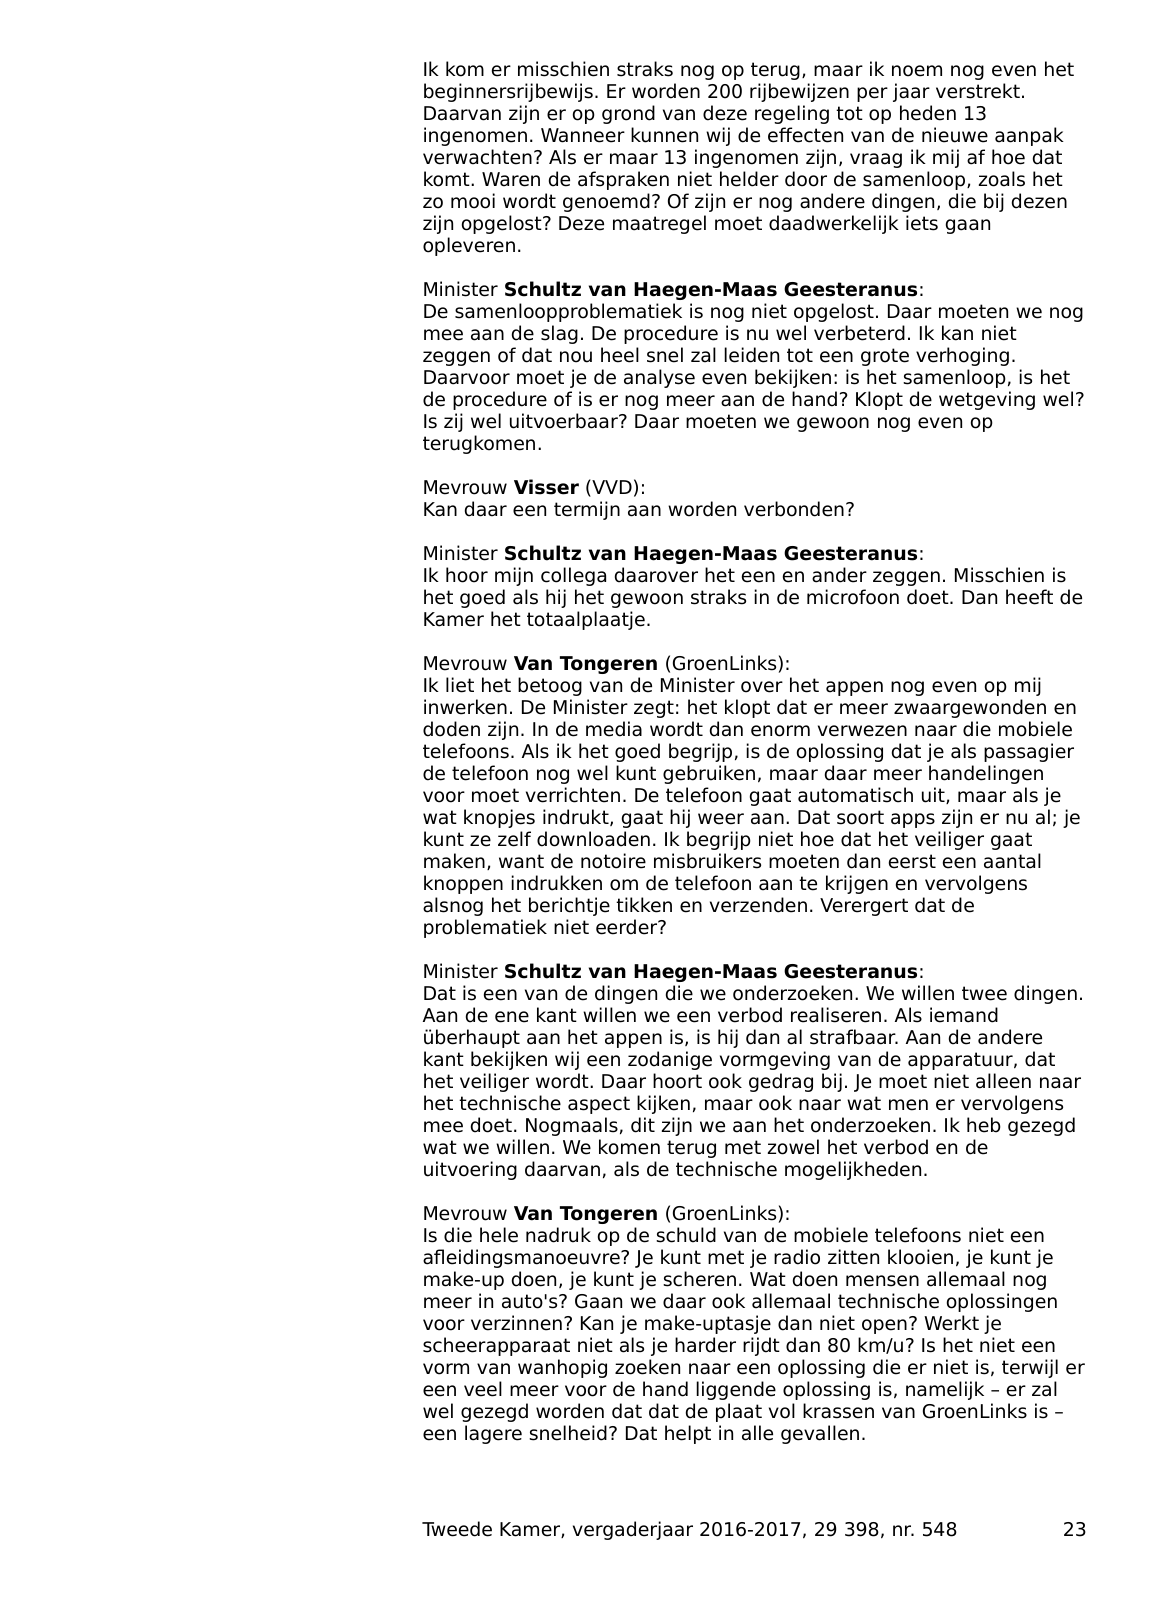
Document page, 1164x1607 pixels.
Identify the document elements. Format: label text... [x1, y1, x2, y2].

text Mevrouw Visser (VVD): [422, 477, 1087, 499]
text De samenloopproblematiek is nog niet opgelost. Daar moeten we nog mee aan de slag. De procedure is nu wel verbeterd. Ik kan niet zeggen of dat nou heel snel zal leiden tot een grote verhoging. Daarvoor moet je de analyse even bekijken: is het samenloop, is het de procedure of is er nog meer aan de hand? Klopt de wetgeving wel? Is zij wel uitvoerbaar? Daar moeten we gewoon nog even op terugkomen. [422, 301, 1087, 455]
text Minister Schultz van Haegen-Maas Geesteranus: [422, 543, 1087, 565]
text Minister Schultz van Haegen-Maas Geesteranus: [422, 961, 1087, 983]
text Kan daar een termijn aan worden verbonden? [422, 499, 1087, 521]
text Ik kom er misschien straks nog op terug, maar ik noem nog even het beginnersrijbewijs. Er worden 200 rijbewijzen per jaar verstrekt. Daarvan zijn er op grond van deze regeling tot op heden 13 ingenomen. Wanneer kunnen wij de effecten van de nieuwe aanpak verwachten? Als er maar 13 ingenomen zijn, vraag ik mij af hoe dat komt. Waren de afspraken niet helder door de samenloop, zoals het zo mooi wordt genoemd? Of zijn er nog andere dingen, die bij dezen zijn opgelost? Deze maatregel moet daadwerkelijk iets gaan opleveren. [422, 59, 1087, 257]
text Ik hoor mijn collega daarover het een en ander zeggen. Misschien is het goed als hij het gewoon straks in de microfoon doet. Dan heeft de Kamer het totaalplaatje. [422, 565, 1087, 631]
text Mevrouw Van Tongeren (GroenLinks): [422, 1203, 1087, 1225]
text Ik liet het betoog van de Minister over het appen nog even op mij inwerken. De Minister zegt: het klopt dat er meer zwaargewonden en doden zijn. In de media wordt dan enorm verwezen naar die mobiele telefoons. Als ik het goed begrijp, is de oplossing dat je als passagier de telefoon nog wel kunt gebruiken, maar daar meer handelingen voor moet verrichten. De telefoon gaat automatisch uit, maar als je wat knopjes indrukt, gaat hij weer aan. Dat soort apps zijn er nu al; je kunt ze zelf downloaden. Ik begrijp niet hoe dat het veiliger gaat maken, want de notoire misbruikers moeten dan eerst een aantal knoppen indrukken om de telefoon aan te krijgen en vervolgens alsnog het berichtje tikken en verzenden. Verergert dat de problematiek niet eerder? [422, 675, 1087, 939]
text Mevrouw Van Tongeren (GroenLinks): [422, 653, 1087, 675]
text Is die hele nadruk op de schuld van de mobiele telefoons niet een afleidingsmanoeuvre? Je kunt met je radio zitten klooien, je kunt je make-up doen, je kunt je scheren. Wat doen mensen allemaal nog meer in auto's? Gaan we daar ook allemaal technische oplossingen voor verzinnen? Kan je make-uptasje dan niet open? Werkt je scheerapparaat niet als je harder rijdt dan 80 km/u? Is het niet een vorm van wanhopig zoeken naar een oplossing die er niet is, terwijl er een veel meer voor de hand liggende oplossing is, namelijk – er zal wel gezegd worden dat dat de plaat vol krassen van GroenLinks is – een lagere snelheid? Dat helpt in alle gevallen. [422, 1225, 1087, 1445]
text Minister Schultz van Haegen-Maas Geesteranus: [422, 279, 1087, 301]
text Dat is een van de dingen die we onderzoeken. We willen twee dingen. Aan de ene kant willen we een verbod realiseren. Als iemand überhaupt aan het appen is, is hij dan al strafbaar. Aan de andere kant bekijken wij een zodanige vormgeving van de apparatuur, dat het veiliger wordt. Daar hoort ook gedrag bij. Je moet niet alleen naar het technische aspect kijken, maar ook naar wat men er vervolgens mee doet. Nogmaals, dit zijn we aan het onderzoeken. Ik heb gezegd wat we willen. We komen terug met zowel het verbod en de uitvoering daarvan, als de technische mogelijkheden. [422, 983, 1087, 1181]
